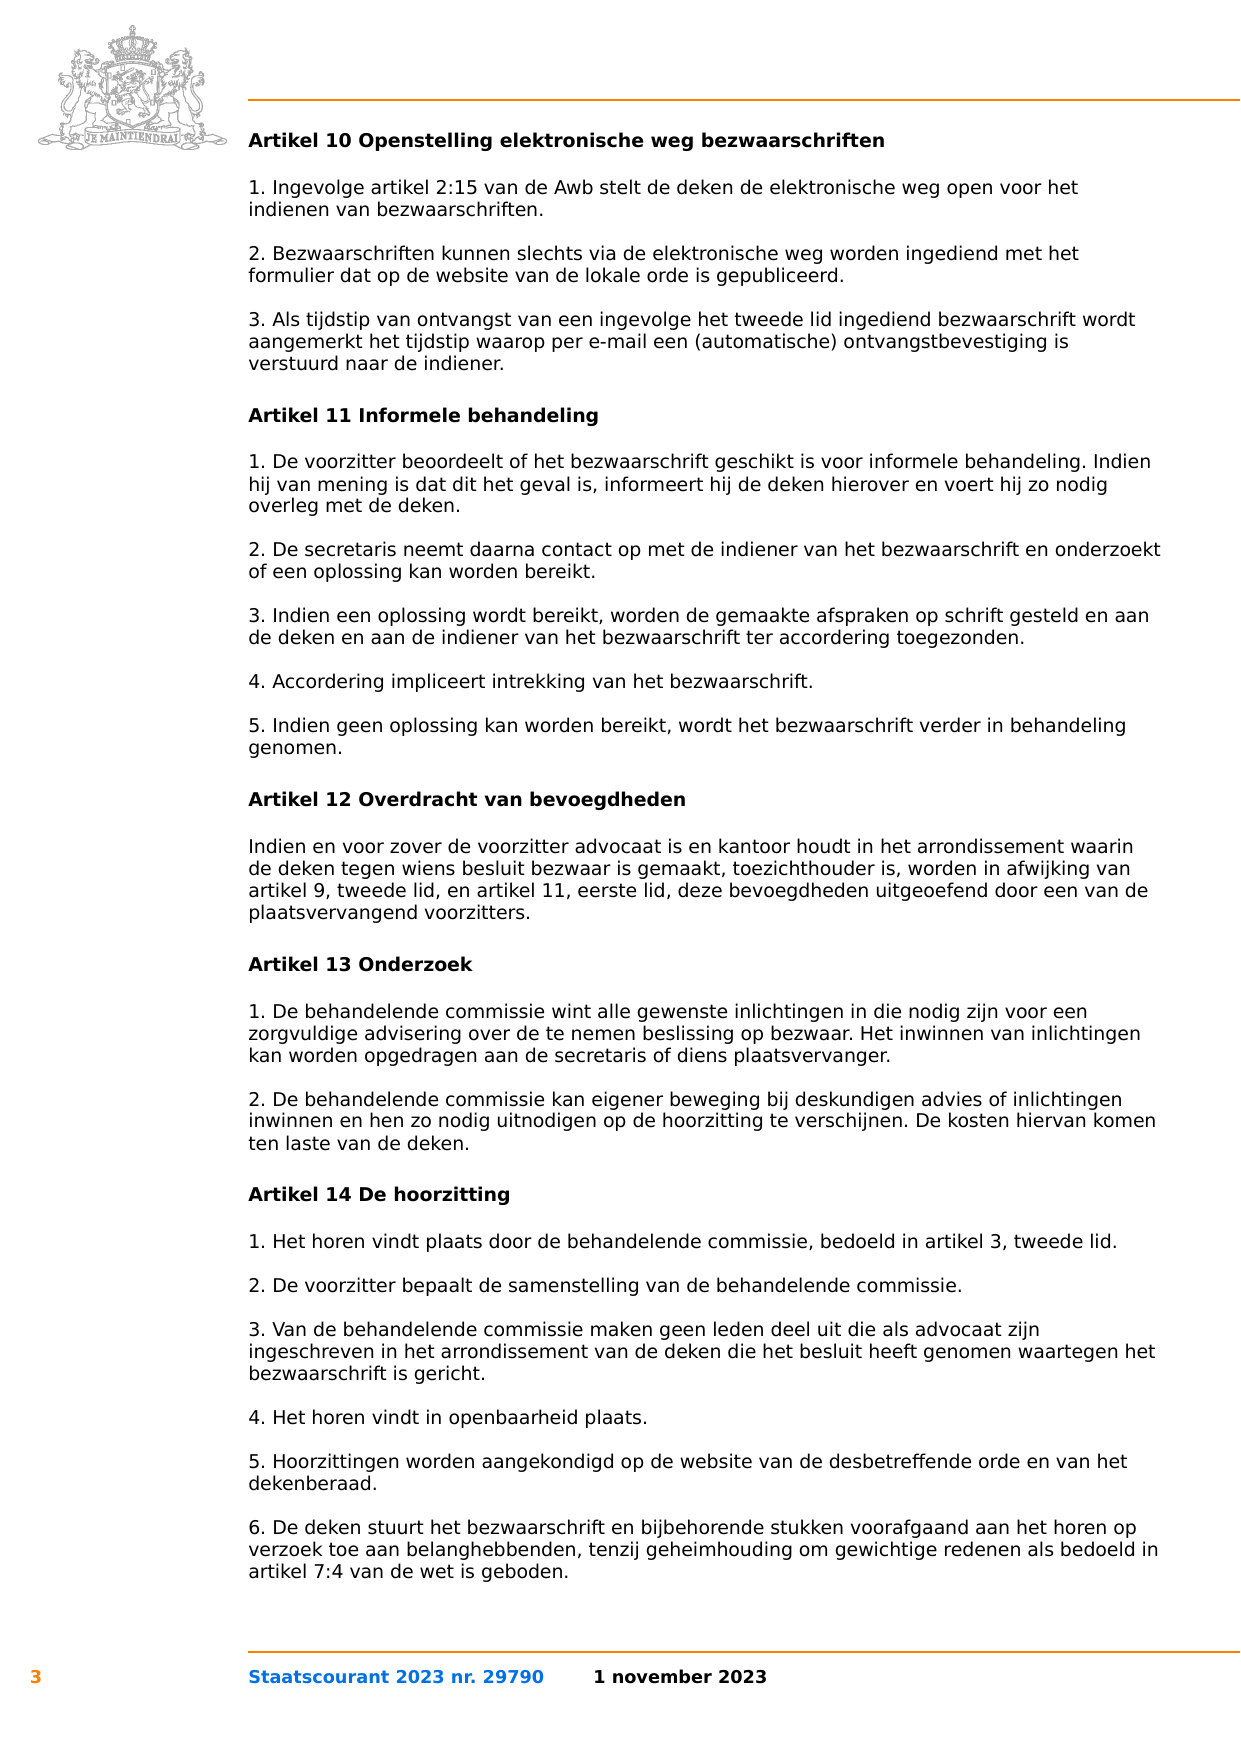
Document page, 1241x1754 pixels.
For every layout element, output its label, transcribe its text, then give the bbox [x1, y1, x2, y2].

text 2. Bezwaarschriften kunnen slechts via de elektronische weg worden ingediend met het formulier dat op de website van de lokale orde is gepubliceerd. [248, 243, 1163, 287]
subtitle Artikel 10 Openstelling elektronische weg bezwaarschriften [248, 130, 1163, 152]
subtitle Artikel 13 Onderzoek [248, 954, 1163, 976]
text 1. Het horen vindt plaats door de behandelende commissie, bedoeld in artikel 3, tweede lid. [248, 1231, 1163, 1253]
text 4. Het horen vindt in openbaarheid plaats. [248, 1407, 1163, 1429]
text 2. De secretaris neemt daarna contact op met de indiener van het bezwaarschrift en onderzoekt of een oplossing kan worden bereikt. [248, 539, 1163, 583]
picture [38, 25, 227, 150]
text Indien en voor zover de voorzitter advocaat is en kantoor houdt in het arrondissement waarin de deken tegen wiens besluit bezwaar is gemaakt, toezichthouder is, worden in afwijking van artikel 9, tweede lid, en artikel 11, eerste lid, deze bevoegdheden uitgeoefend door een van de plaatsvervangend voorzitters. [248, 836, 1163, 924]
subtitle Artikel 14 De hoorzitting [248, 1184, 1163, 1206]
text 2. De voorzitter bepaalt de samenstelling van de behandelende commissie. [248, 1275, 1163, 1297]
subtitle Artikel 11 Informele behandeling [248, 404, 1163, 426]
text 3. Van de behandelende commissie maken geen leden deel uit die als advocaat zijn ingeschreven in het arrondissement van de deken die het besluit heeft genomen waartegen het bezwaarschrift is gericht. [248, 1319, 1163, 1385]
text 3. Als tijdstip van ontvangst van een ingevolge het tweede lid ingediend bezwaarschrift wordt aangemerkt het tijdstip waarop per e-mail een (automatische) ontvangstbevestiging is verstuurd naar de indiener. [248, 308, 1163, 374]
text 6. De deken stuurt het bezwaarschrift en bijbehorende stukken voorafgaand aan het horen op verzoek toe aan belanghebbenden, tenzij geheimhouding om gewichtige redenen als bedoeld in artikel 7:4 van de wet is geboden. [248, 1517, 1163, 1582]
text 1. De behandelende commissie wint alle gewenste inlichtingen in die nodig zijn voor een zorgvuldige advisering over de te nemen beslissing op bezwaar. Het inwinnen van inlichtingen kan worden opgedragen aan de secretaris of diens plaatsvervanger. [248, 1001, 1163, 1067]
text 1. De voorzitter beoordeelt of het bezwaarschrift geschikt is voor informele behandeling. Indien hij van mening is dat dit het geval is, informeert hij de deken hierover en voert hij zo nodig overleg met de deken. [248, 451, 1163, 517]
subtitle Artikel 12 Overdracht van bevoegdheden [248, 789, 1163, 811]
text 3. Indien een oplossing wordt bereikt, worden de gemaakte afspraken op schrift gesteld en aan de deken en aan de indiener van het bezwaarschrift ter accordering toegezonden. [248, 605, 1163, 649]
text 2. De behandelende commissie kan eigener beweging bij deskundigen advies of inlichtingen inwinnen en hen zo nodig uitnodigen op de hoorzitting te verschijnen. De kosten hiervan komen ten laste van de deken. [248, 1088, 1163, 1154]
text 1. Ingevolge artikel 2:15 van de Awb stelt de deken de elektronische weg open voor het indienen van bezwaarschriften. [248, 177, 1163, 221]
text 4. Accordering impliceert intrekking van het bezwaarschrift. [248, 671, 1163, 693]
text 5. Hoorzittingen worden aangekondigd op de website van de desbetreffende orde en van het dekenberaad. [248, 1451, 1163, 1495]
text 5. Indien geen oplossing kan worden bereikt, wordt het bezwaarschrift verder in behandeling genomen. [248, 715, 1163, 759]
